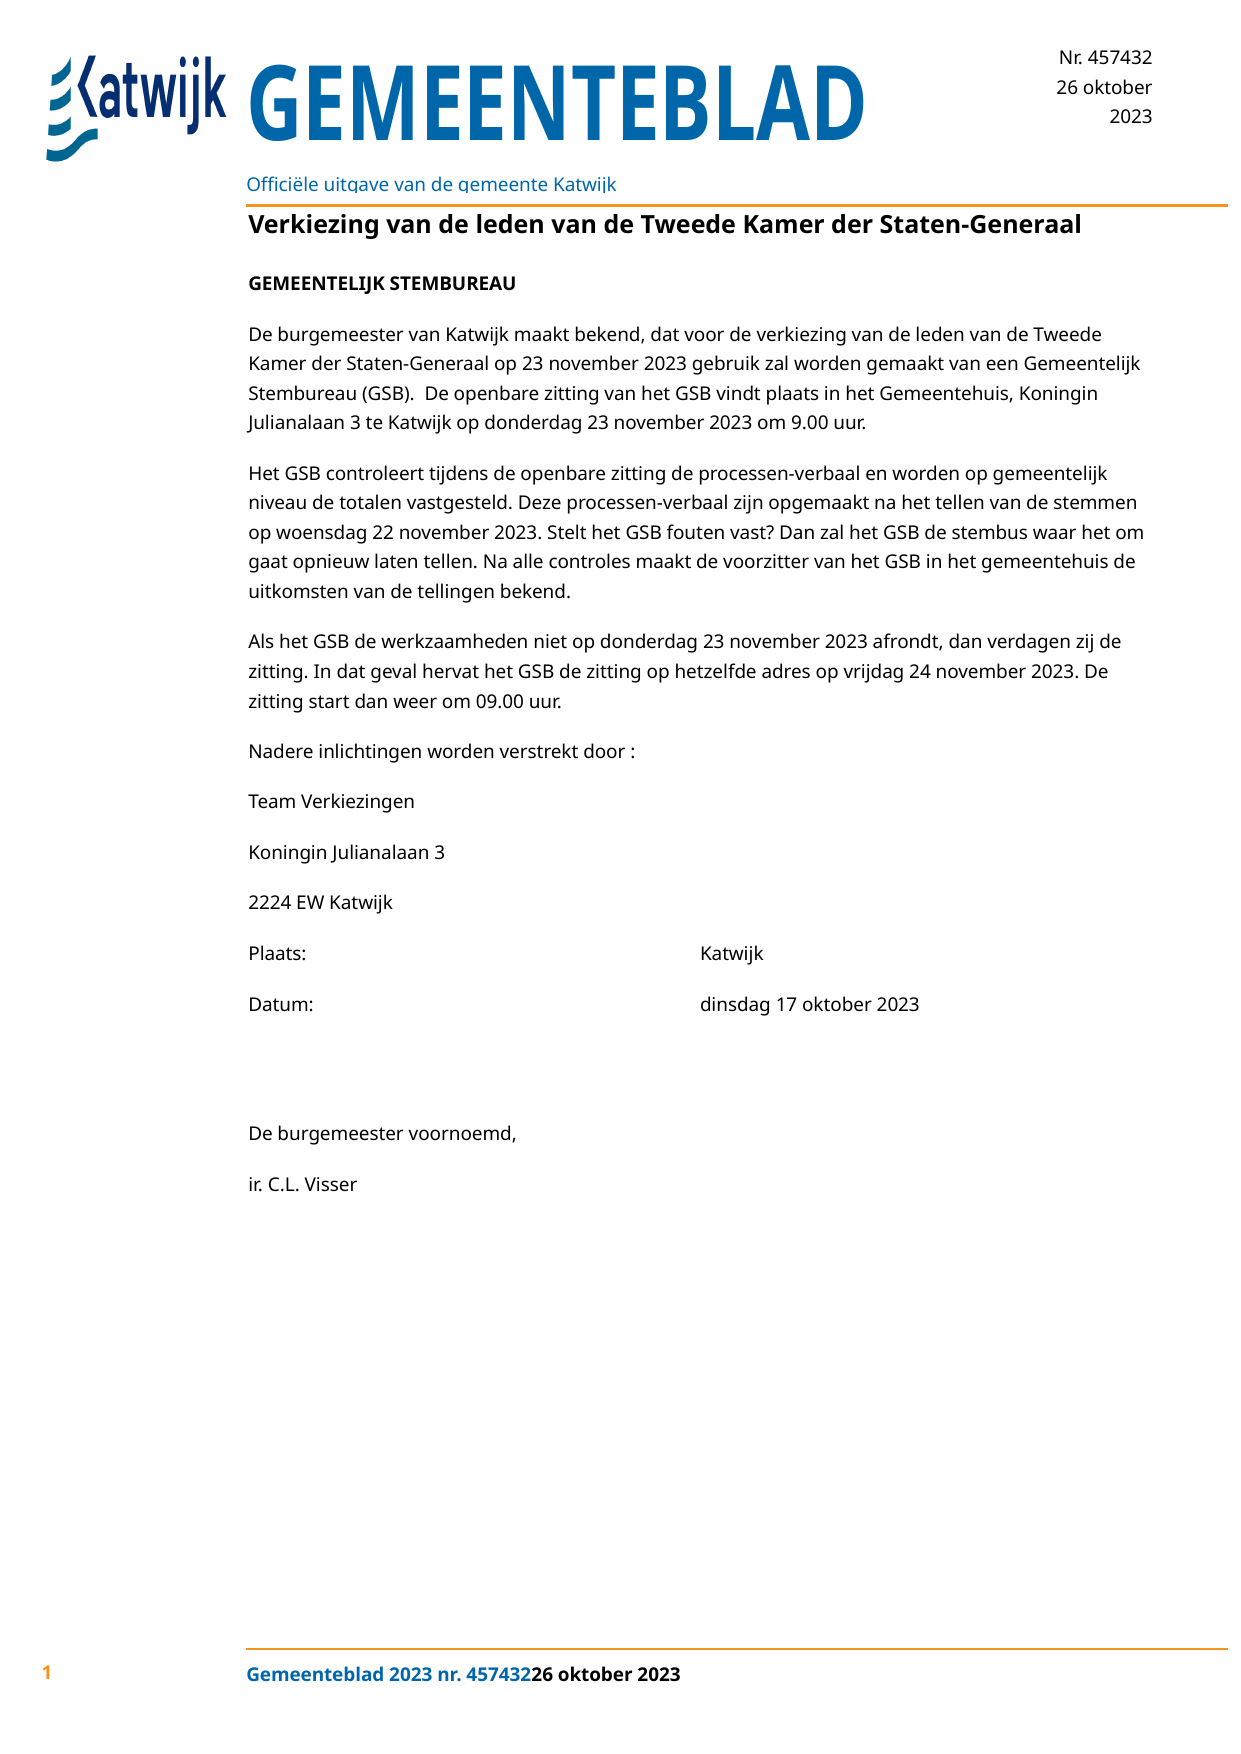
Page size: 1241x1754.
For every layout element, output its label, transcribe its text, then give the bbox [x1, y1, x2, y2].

text De burgemeester van Katwijk maakt bekend, dat voor de verkiezing van de leden van de Tweede Kamer der Staten-Generaal op 23 november 2023 gebruik zal worden gemaakt van een Gemeentelijk Stembureau (GSB). De openbare zitting van het GSB vindt plaats in het Gemeentehuis, Koningin Julianalaan 3 te Katwijk op donderdag 23 november 2023 om 9.00 uur. [248, 321, 1152, 435]
table_cell Datum: [248, 991, 700, 1017]
text Team Verkiezingen [248, 789, 1152, 814]
table_header Katwijk [700, 940, 1152, 966]
table_cell [700, 966, 1152, 991]
text De burgemeester voornoemd, [248, 1120, 1152, 1145]
text Verkiezing van de leden van de Tweede Kamer der Staten-Generaal [248, 207, 1152, 241]
text GEMEENTELIJK STEMBUREAU [248, 270, 1152, 296]
text Nadere inlichtingen worden verstrekt door : [248, 738, 1152, 764]
table_cell dinsdag 17 oktober 2023 [700, 991, 1152, 1017]
text ir. C.L. Visser [248, 1171, 1152, 1197]
picture [41, 47, 231, 172]
text 2224 EW Katwijk [248, 889, 1152, 915]
text Het GSB controleert tijdens de openbare zitting de processen-verbaal en worden op gemeentelijk niveau de totalen vastgesteld. Deze processen-verbaal zijn opgemaakt na het tellen van de stemmen op woensdag 22 november 2023. Stelt het GSB fouten vast? Dan zal het GSB de stembus waar het om gaat opnieuw laten tellen. Na alle controles maakt de voorzitter van het GSB in het gemeentehuis de uitkomsten van de tellingen bekend. [248, 460, 1152, 604]
table_cell [248, 966, 700, 991]
table_header Plaats: [248, 940, 700, 966]
text Als het GSB de werkzaamheden niet op donderdag 23 november 2023 afrondt, dan verdagen zij de zitting. In dat geval hervat het GSB de zitting op hetzelfde adres op vrijdag 24 november 2023. De zitting start dan weer om 09.00 uur. [248, 629, 1152, 713]
text Koningin Julianalaan 3 [248, 839, 1152, 865]
